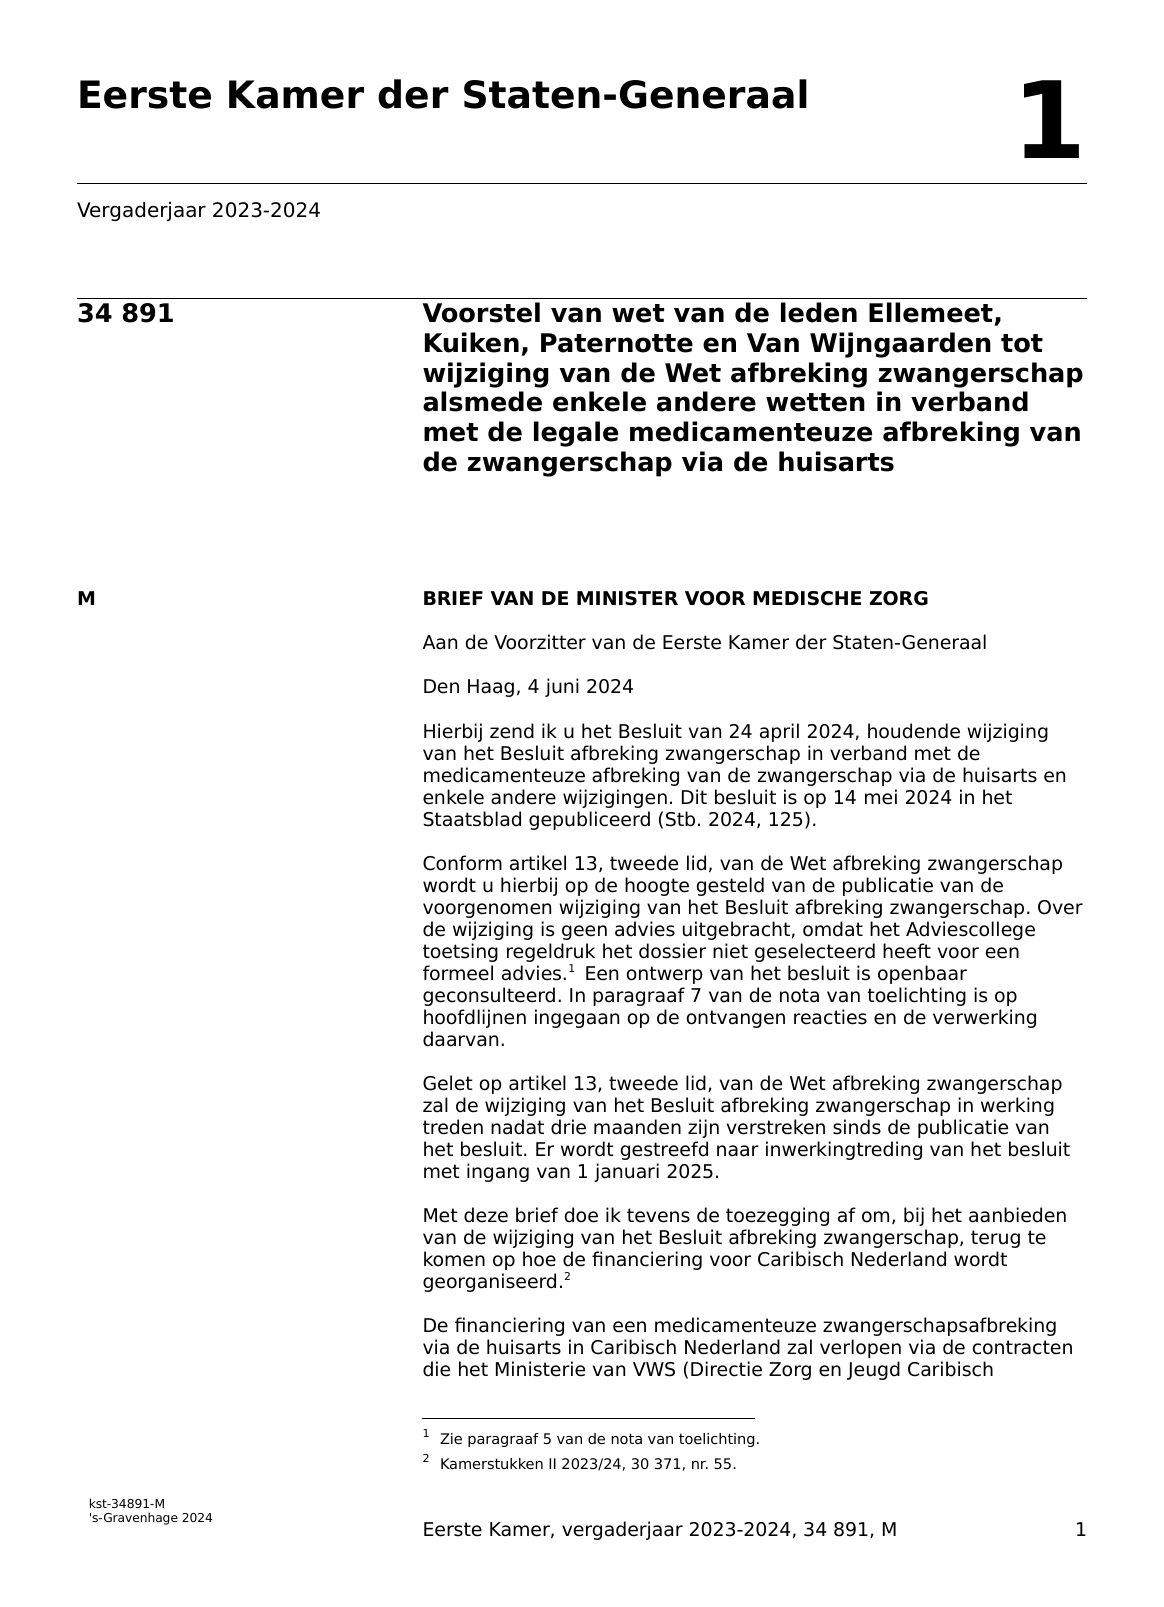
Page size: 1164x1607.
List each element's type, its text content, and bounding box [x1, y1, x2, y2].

text Met deze brief doe ik tevens de toezegging af om, bij het aanbieden van de wijziging van het Besluit afbreking zwangerschap, terug te komen op hoe de financiering voor Caribisch Nederland wordt georganiseerd. [422, 1205, 1087, 1293]
text Kamerstukken II 2023/24, 30 371, nr. 55. [422, 1452, 1087, 1474]
text Zie paragraaf 5 van de nota van toelichting. [422, 1427, 1087, 1449]
text Conform artikel 13, tweede lid, van de Wet afbreking zwangerschap wordt u hierbij op de hoogte gesteld van de publicatie van de voorgenomen wijziging van het Besluit afbreking zwangerschap. Over de wijziging is geen advies uitgebracht, omdat het Adviescollege toetsing regeldruk het dossier niet geselecteerd heeft voor een formeel advies. Een ontwerp van het besluit is openbaar geconsulteerd. In paragraaf 7 van de nota van toelichting is op hoofdlijnen ingegaan op de ontvangen reacties en de verwerking daarvan. [422, 853, 1087, 1051]
text Den Haag, 4 juni 2024 [422, 676, 1087, 698]
subtitle M BRIEF VAN DE MINISTER VOOR MEDISCHE ZORG [77, 588, 1087, 610]
text Gelet op artikel 13, tweede lid, van de Wet afbreking zwangerschap zal de wijziging van het Besluit afbreking zwangerschap in werking treden nadat drie maanden zijn verstreken sinds de publicatie van het besluit. Er wordt gestreefd naar inwerkingtreding van het besluit met ingang van 1 januari 2025. [422, 1073, 1087, 1183]
text 's-Gravenhage 2024 [88, 1511, 323, 1525]
table_header Eerste Kamer der Staten-Generaal [77, 59, 886, 183]
text kst-34891-M [88, 1497, 323, 1511]
text Hierbij zend ik u het Besluit van 24 april 2024, houdende wijziging van het Besluit afbreking zwangerschap in verband met de medicamenteuze afbreking van de zwangerschap via de huisarts en enkele andere wijzigingen. Dit besluit is op 14 mei 2024 in het Staatsblad gepubliceerd (Stb. 2024, 125). [422, 721, 1087, 831]
table_header 1 [886, 59, 1087, 183]
text De financiering van een medicamenteuze zwangerschapsafbreking via de huisarts in Caribisch Nederland zal verlopen via de contracten die het Ministerie van VWS (Directie Zorg en Jeugd Caribisch [422, 1315, 1087, 1381]
table_cell Vergaderjaar 2023-2024 [77, 184, 1087, 298]
subtitle 34 891 Voorstel van wet van de leden Ellemeet, Kuiken, Paternotte en Van Wijngaarden tot wijziging van de Wet afbreking zwangerschap alsmede enkele andere wetten in verband met de legale medicamenteuze afbreking van de zwangerschap via de huisarts [77, 299, 1087, 477]
text Aan de Voorzitter van de Eerste Kamer der Staten-Generaal [422, 632, 1087, 654]
